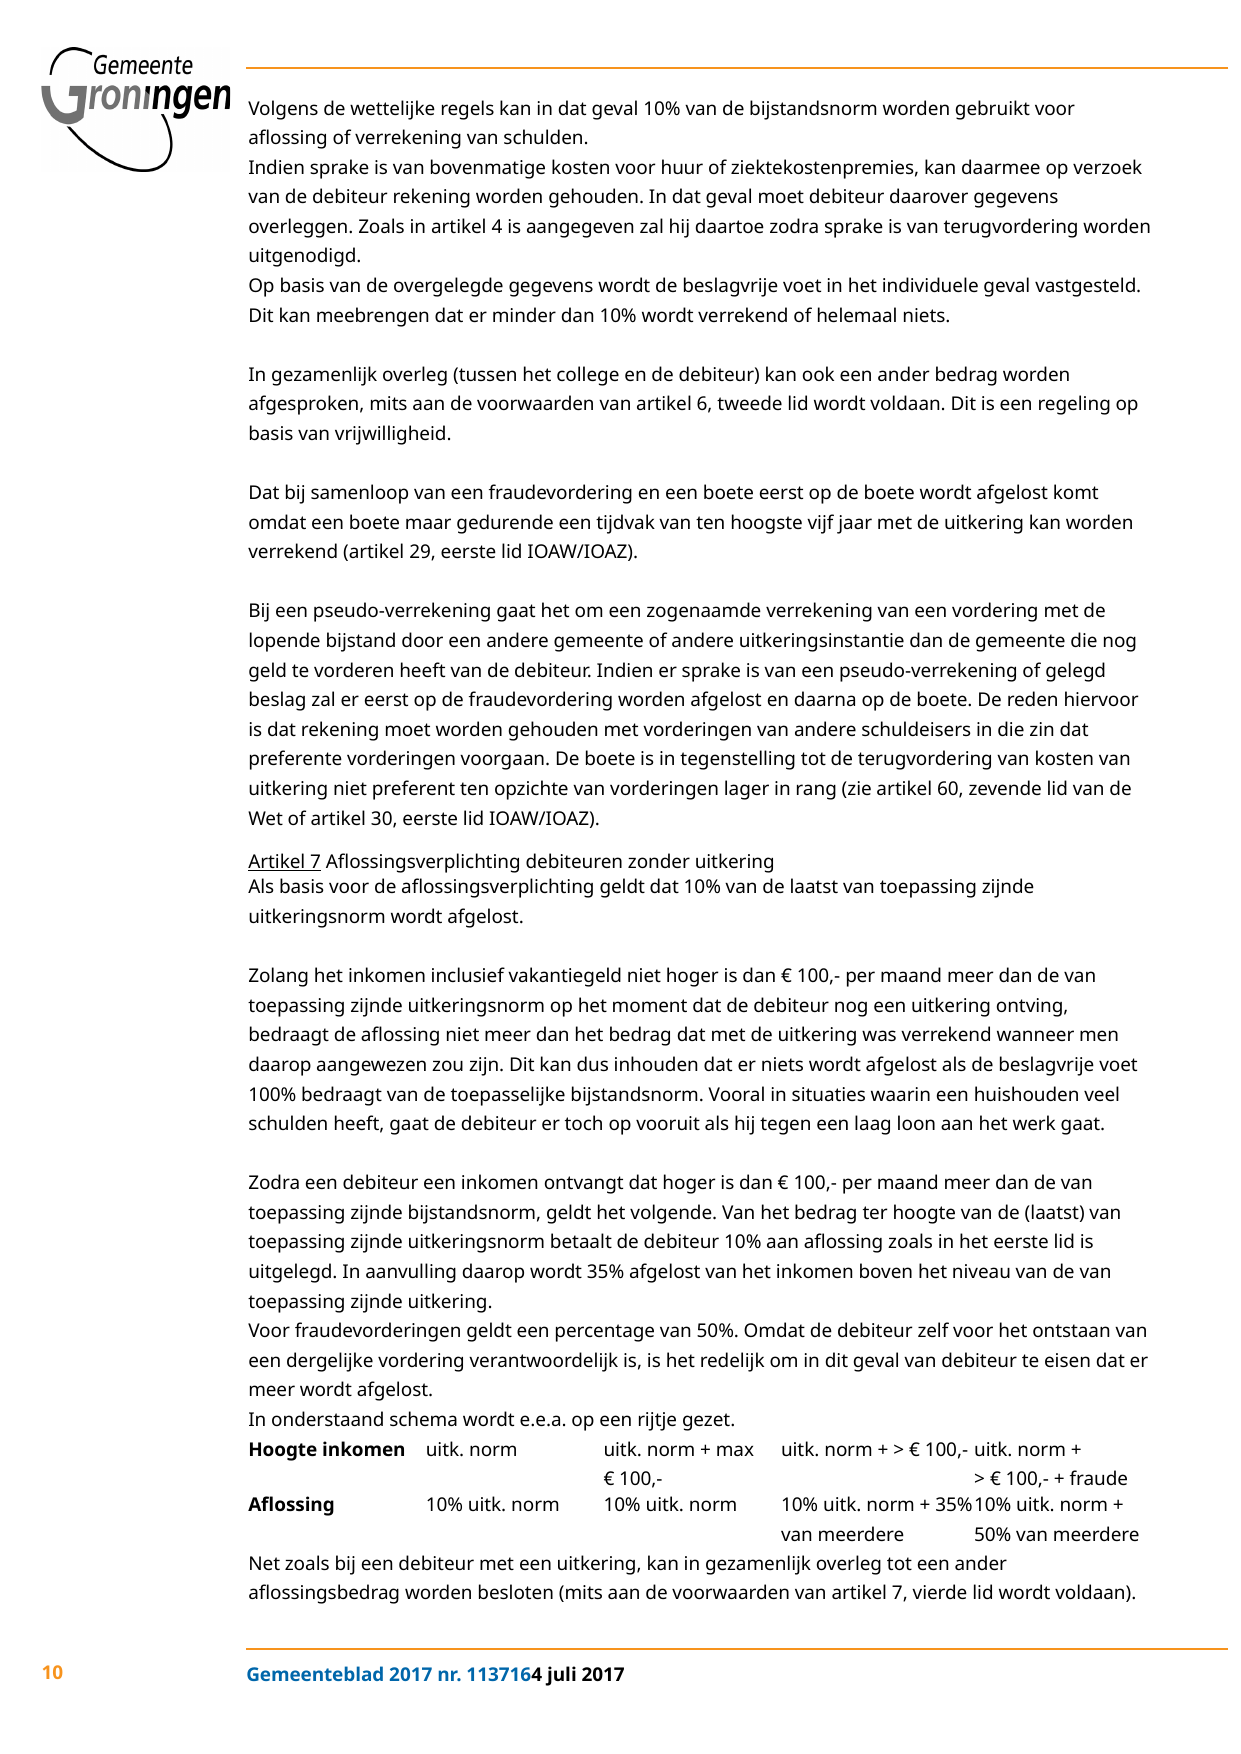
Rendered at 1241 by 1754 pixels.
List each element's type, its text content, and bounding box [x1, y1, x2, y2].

text Net zoals bij een debiteur met een uitkering, kan in gezamenlijk overleg tot een ander aflossingsbedrag worden besloten (mits aan de voorwaarden van artikel 7, vierde lid wordt voldaan). [248, 1550, 1152, 1605]
text Bij een pseudo-verrekening gaat het om een zogenaamde verrekening van een vordering met de lopende bijstand door een andere gemeente of andere uitkeringsinstantie dan de gemeente die nog geld te vorderen heeft van de debiteur. Indien er sprake is van een pseudo-verrekening of gelegd beslag zal er eerst op de fraudevordering worden afgelost en daarna op de boete. De reden hiervoor is dat rekening moet worden gehouden met vorderingen van andere schuldeisers in die zin dat preferente vorderingen voorgaan. De boete is in tegenstelling tot de terugvordering van kosten van uitkering niet preferent ten opzichte van vorderingen lager in rang (zie artikel 60, zevende lid van de Wet of artikel 30, eerste lid IOAW/IOAZ). [248, 598, 1152, 831]
table_cell 10% uitk. norm [603, 1491, 781, 1546]
text Voor fraudevorderingen geldt een percentage van 50%. Omdat de debiteur zelf voor het ontstaan van een dergelijke vordering verantwoordelijk is, is het redelijk om in dit geval van debiteur te eisen dat er meer wordt afgelost. [248, 1317, 1152, 1402]
text Indien sprake is van bovenmatige kosten voor huur of ziektekostenpremies, kan daarmee op verzoek van de debiteur rekening worden gehouden. In dat geval moet debiteur daarover gegevens overleggen. Zoals in artikel 4 is aangegeven zal hij daartoe zodra sprake is van terugvordering worden uitgenodigd. [248, 154, 1152, 268]
text Als basis voor de aflossingsverplichting geldt dat 10% van de laatst van toepassing zijnde uitkeringsnorm wordt afgelost. [248, 874, 1152, 929]
picture [41, 47, 231, 172]
table_cell 10% uitk. norm [426, 1491, 603, 1546]
text Zolang het inkomen inclusief vakantiegeld niet hoger is dan € 100,- per maand meer dan de van toepassing zijnde uitkeringsnorm op het moment dat de debiteur nog een uitkering ontving, bedraagt de aflossing niet meer dan het bedrag dat met de uitkering was verrekend wanneer men daarop aangewezen zou zijn. Dit kan dus inhouden dat er niets wordt afgelost als de beslagvrije voet 100% bedraagt van de toepasselijke bijstandsnorm. Vooral in situaties waarin een huishouden veel schulden heeft, gaat de debiteur er toch op vooruit als hij tegen een laag loon aan het werk gaat. [248, 962, 1152, 1136]
table_cell 10% uitk. norm + 50% van meerdere [974, 1491, 1152, 1546]
text Op basis van de overgelegde gegevens wordt de beslagvrije voet in het individuele geval vastgesteld. Dit kan meebrengen dat er minder dan 10% wordt verrekend of helemaal niets. [248, 272, 1152, 328]
text Zodra een debiteur een inkomen ontvangt dat hoger is dan € 100,- per maand meer dan de van toepassing zijnde bijstandsnorm, geldt het volgende. Van het bedrag ter hoogte van de (laatst) van toepassing zijnde uitkeringsnorm betaalt de debiteur 10% aan aflossing zoals in het eerste lid is uitgelegd. In aanvulling daarop wordt 35% afgelost van het inkomen boven het niveau van de van toepassing zijnde uitkering. [248, 1169, 1152, 1313]
table_header uitk. norm + max € 100,- [603, 1436, 781, 1491]
text In onderstaand schema wordt e.e.a. op een rijtje gezet. [248, 1406, 1152, 1432]
table_header uitk. norm + > € 100,- [781, 1436, 974, 1491]
text Volgens de wettelijke regels kan in dat geval 10% van de bijstandsnorm worden gebruikt voor aflossing of verrekening van schulden. [248, 95, 1152, 150]
text In gezamenlijk overleg (tussen het college en de debiteur) kan ook een ander bedrag worden afgesproken, mits aan de voorwaarden van artikel 6, tweede lid wordt voldaan. Dit is een regeling op basis van vrijwilligheid. [248, 361, 1152, 446]
table_header Hoogte inkomen [248, 1436, 426, 1491]
text Artikel 7 Aflossingsverplichting debiteuren zonder uitkering [248, 848, 1152, 874]
table_cell Aflossing [248, 1491, 426, 1546]
text Dat bij samenloop van een fraudevordering en een boete eerst op de boete wordt afgelost komt omdat een boete maar gedurende een tijdvak van ten hoogste vijf jaar met de uitkering kan worden verrekend (artikel 29, eerste lid IOAW/IOAZ). [248, 479, 1152, 564]
table_header uitk. norm [426, 1436, 603, 1491]
table_cell 10% uitk. norm + 35% van meerdere [781, 1491, 974, 1546]
table_header uitk. norm + > € 100,- + fraude [974, 1436, 1152, 1491]
